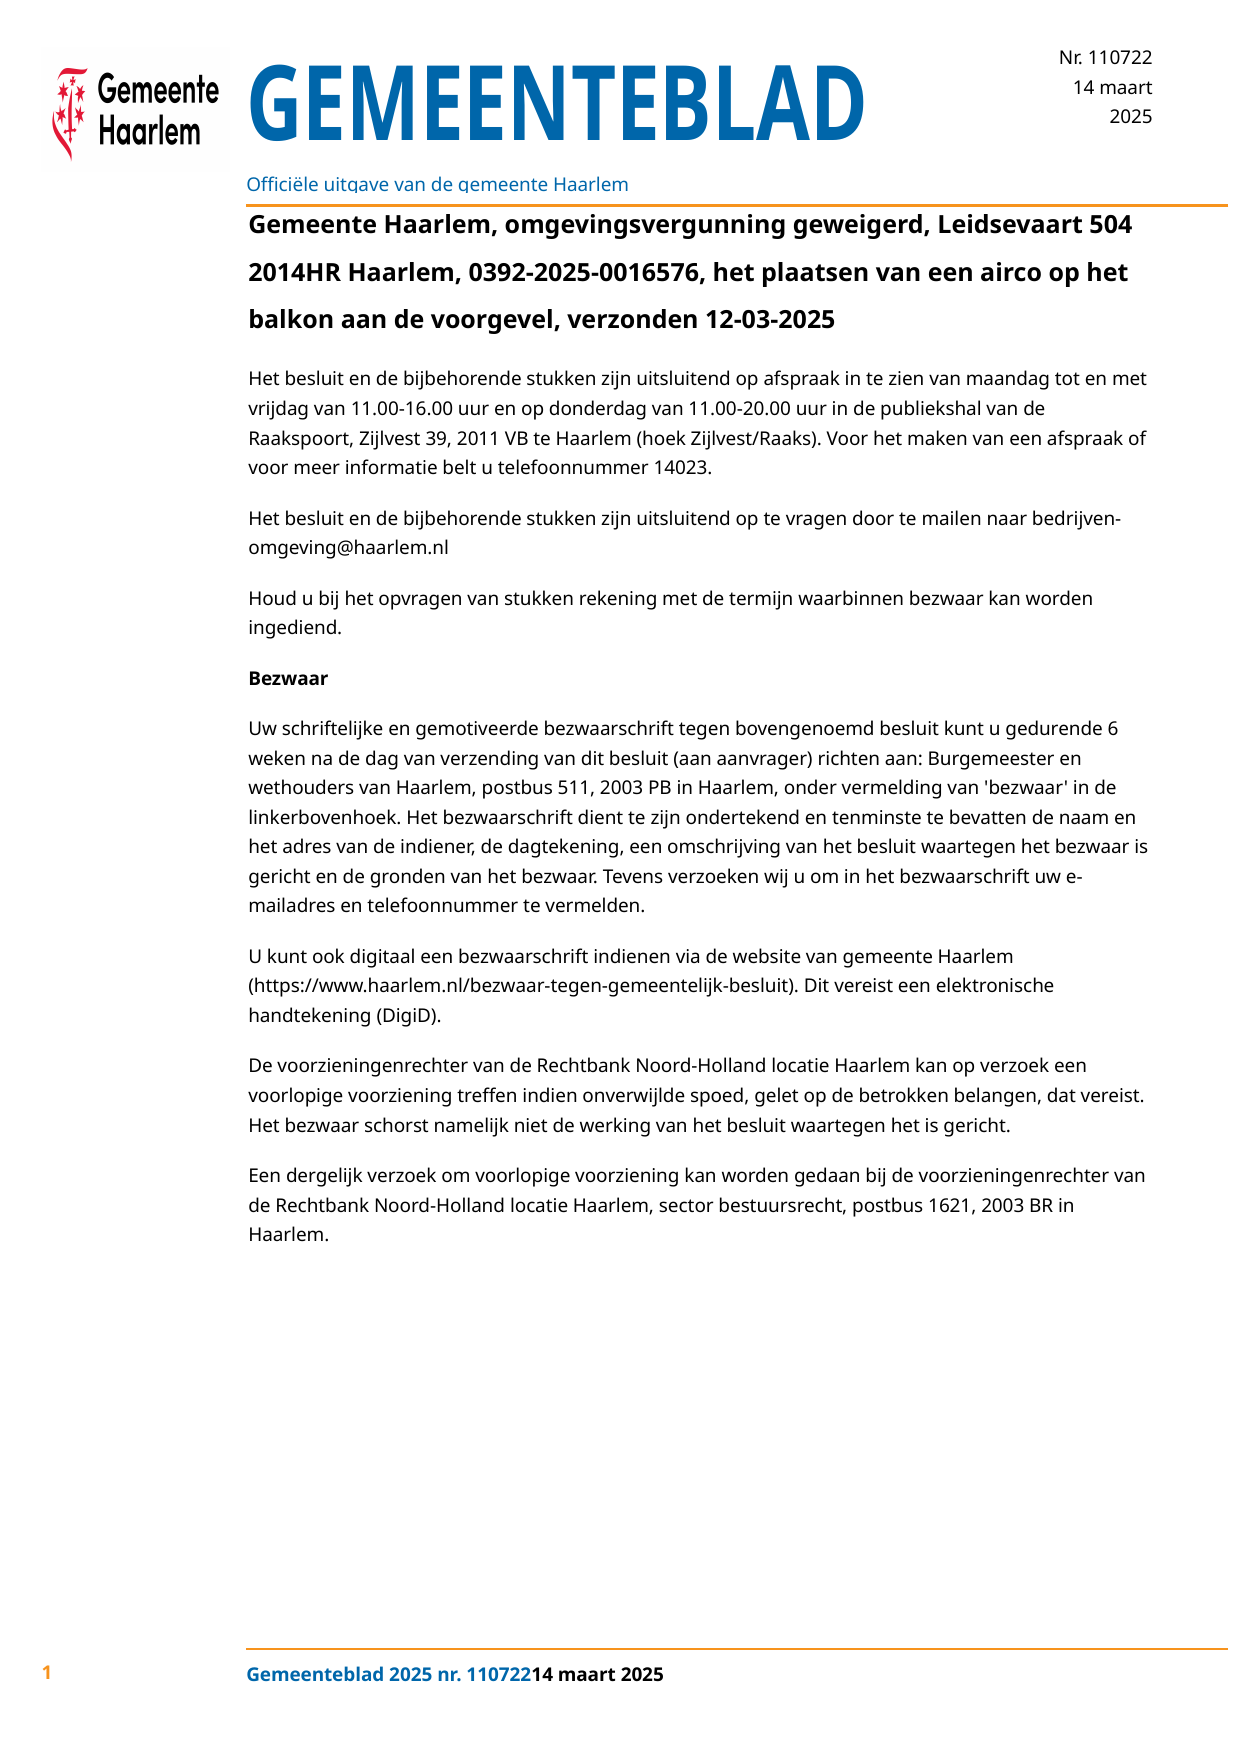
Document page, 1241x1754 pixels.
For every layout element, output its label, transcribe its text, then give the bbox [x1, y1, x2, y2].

text Een dergelijk verzoek om voorlopige voorziening kan worden gedaan bij de voorzieningenrechter van de Rechtbank Noord-Holland locatie Haarlem, sector bestuursrecht, postbus 1621, 2003 BR in Haarlem. [248, 1162, 1152, 1247]
text Het besluit en de bijbehorende stukken zijn uitsluitend op te vragen door te mailen naar bedrijven-omgeving@haarlem.nl [248, 505, 1152, 560]
picture [41, 47, 231, 172]
text Het besluit en de bijbehorende stukken zijn uitsluitend op afspraak in te zien van maandag tot en met vrijdag van 11.00-16.00 uur en op donderdag van 11.00-20.00 uur in de publiekshal van de Raakspoort, Zijlvest 39, 2011 VB te Haarlem (hoek Zijlvest/Raaks). Voor het maken van een afspraak of voor meer informatie belt u telefoonnummer 14023. [248, 366, 1152, 480]
text Uw schriftelijke en gemotiveerde bezwaarschrift tegen bovengenoemd besluit kunt u gedurende 6 weken na de dag van verzending van dit besluit (aan aanvrager) richten aan: Burgemeester en wethouders van Haarlem, postbus 511, 2003 PB in Haarlem, onder vermelding van 'bezwaar' in de linkerbovenhoek. Het bezwaarschrift dient te zijn ondertekend en tenminste te bevatten de naam en het adres van de indiener, de dagtekening, een omschrijving van het besluit waartegen het bezwaar is gericht en de gronden van het bezwaar. Tevens verzoeken wij u om in het bezwaarschrift uw e-mailadres en telefoonnummer te vermelden. [248, 715, 1152, 918]
text Houd u bij het opvragen van stukken rekening met de termijn waarbinnen bezwaar kan worden ingediend. [248, 585, 1152, 640]
text Gemeente Haarlem, omgevingsvergunning geweigerd, Leidsevaart 504 2014HR Haarlem, 0392-2025-0016576, het plaatsen van een airco op het balkon aan de voorgevel, verzonden 12-03-2025 [248, 207, 1152, 336]
text U kunt ook digitaal een bezwaarschrift indienen via de website van gemeente Haarlem (https://www.haarlem.nl/bezwaar-tegen-gemeentelijk-besluit). Dit vereist een elektronische handtekening (DigiD). [248, 943, 1152, 1028]
text De voorzieningenrechter van de Rechtbank Noord-Holland locatie Haarlem kan op verzoek een voorlopige voorziening treffen indien onverwijlde spoed, gelet op de betrokken belangen, dat vereist. Het bezwaar schorst namelijk niet de werking van het besluit waartegen het is gericht. [248, 1053, 1152, 1137]
text Bezwaar [248, 665, 1152, 690]
